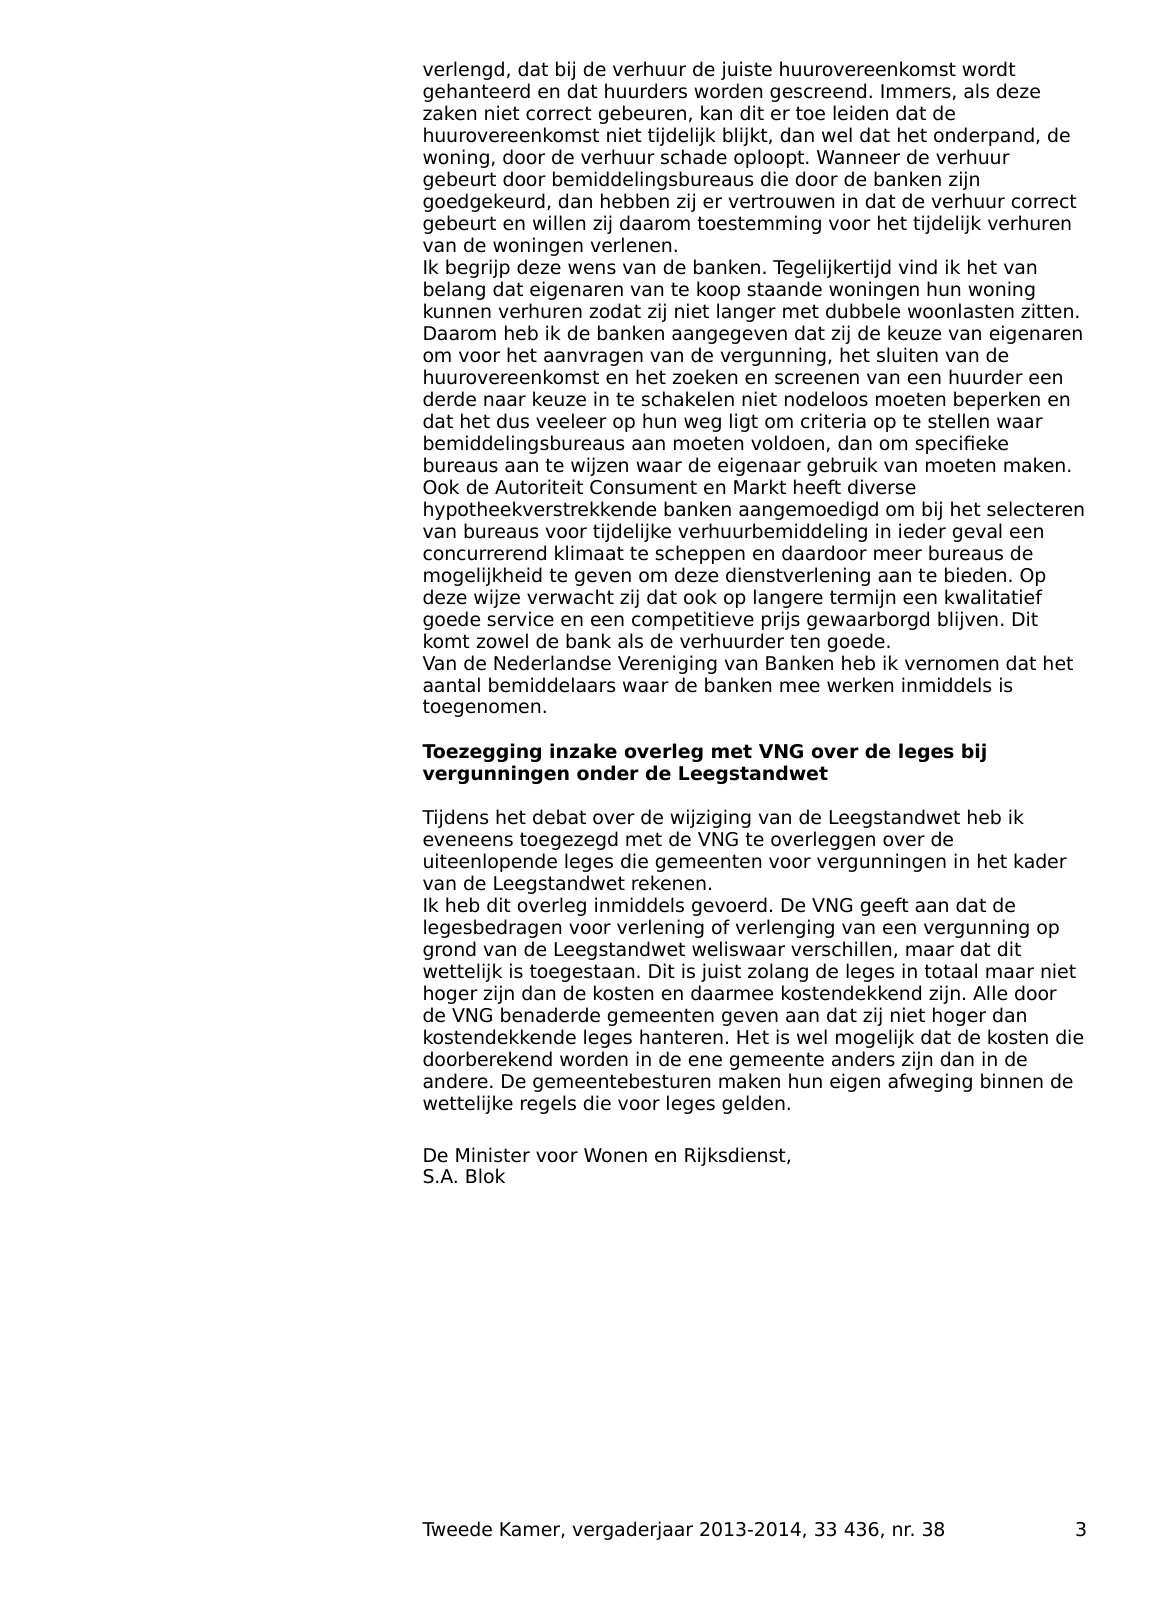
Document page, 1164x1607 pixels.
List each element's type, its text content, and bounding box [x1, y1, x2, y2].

text Ook de Autoriteit Consument en Markt heeft diverse hypotheekverstrekkende banken aangemoedigd om bij het selecteren van bureaus voor tijdelijke verhuurbemiddeling in ieder geval een concurrerend klimaat te scheppen en daardoor meer bureaus de mogelijkheid te geven om deze dienstverlening aan te bieden. Op deze wijze verwacht zij dat ook op langere termijn een kwalitatief goede service en een competitieve prijs gewaarborgd blijven. Dit komt zowel de bank als de verhuurder ten goede. [422, 477, 1087, 652]
text Van de Nederlandse Vereniging van Banken heb ik vernomen dat het aantal bemiddelaars waar de banken mee werken inmiddels is toegenomen. [422, 652, 1087, 718]
text Ik heb dit overleg inmiddels gevoerd. De VNG geeft aan dat de legesbedragen voor verlening of verlenging van een vergunning op grond van de Leegstandwet weliswaar verschillen, maar dat dit wettelijk is toegestaan. Dit is juist zolang de leges in totaal maar niet hoger zijn dan de kosten en daarmee kostendekkend zijn. Alle door de VNG benaderde gemeenten geven aan dat zij niet hoger dan kostendekkende leges hanteren. Het is wel mogelijk dat de kosten die doorberekend worden in de ene gemeente anders zijn dan in de andere. De gemeentebesturen maken hun eigen afweging binnen de wettelijke regels die voor leges gelden. [422, 895, 1087, 1114]
text Tijdens het debat over de wijziging van de Leegstandwet heb ik eveneens toegezegd met de VNG te overleggen over de uiteenlopende leges die gemeenten voor vergunningen in het kader van de Leegstandwet rekenen. [422, 807, 1087, 895]
subtitle Toezegging inzake overleg met VNG over de leges bij vergunningen onder de Leegstandwet [422, 741, 1087, 784]
text Ik begrijp deze wens van de banken. Tegelijkertijd vind ik het van belang dat eigenaren van te koop staande woningen hun woning kunnen verhuren zodat zij niet langer met dubbele woonlasten zitten. Daarom heb ik de banken aangegeven dat zij de keuze van eigenaren om voor het aanvragen van de vergunning, het sluiten van de huurovereenkomst en het zoeken en screenen van een huurder een derde naar keuze in te schakelen niet nodeloos moeten beperken en dat het dus veeleer op hun weg ligt om criteria op te stellen waar bemiddelingsbureaus aan moeten voldoen, dan om specifieke bureaus aan te wijzen waar de eigenaar gebruik van moeten maken. [422, 257, 1087, 477]
text verlengd, dat bij de verhuur de juiste huurovereenkomst wordt gehanteerd en dat huurders worden gescreend. Immers, als deze zaken niet correct gebeuren, kan dit er toe leiden dat de huurovereenkomst niet tijdelijk blijkt, dan wel dat het onderpand, de woning, door de verhuur schade oploopt. Wanneer de verhuur gebeurt door bemiddelingsbureaus die door de banken zijn goedgekeurd, dan hebben zij er vertrouwen in dat de verhuur correct gebeurt en willen zij daarom toestemming voor het tijdelijk verhuren van de woningen verlenen. [422, 59, 1087, 257]
text De Minister voor Wonen en Rijksdienst, S.A. Blok [422, 1144, 1087, 1188]
